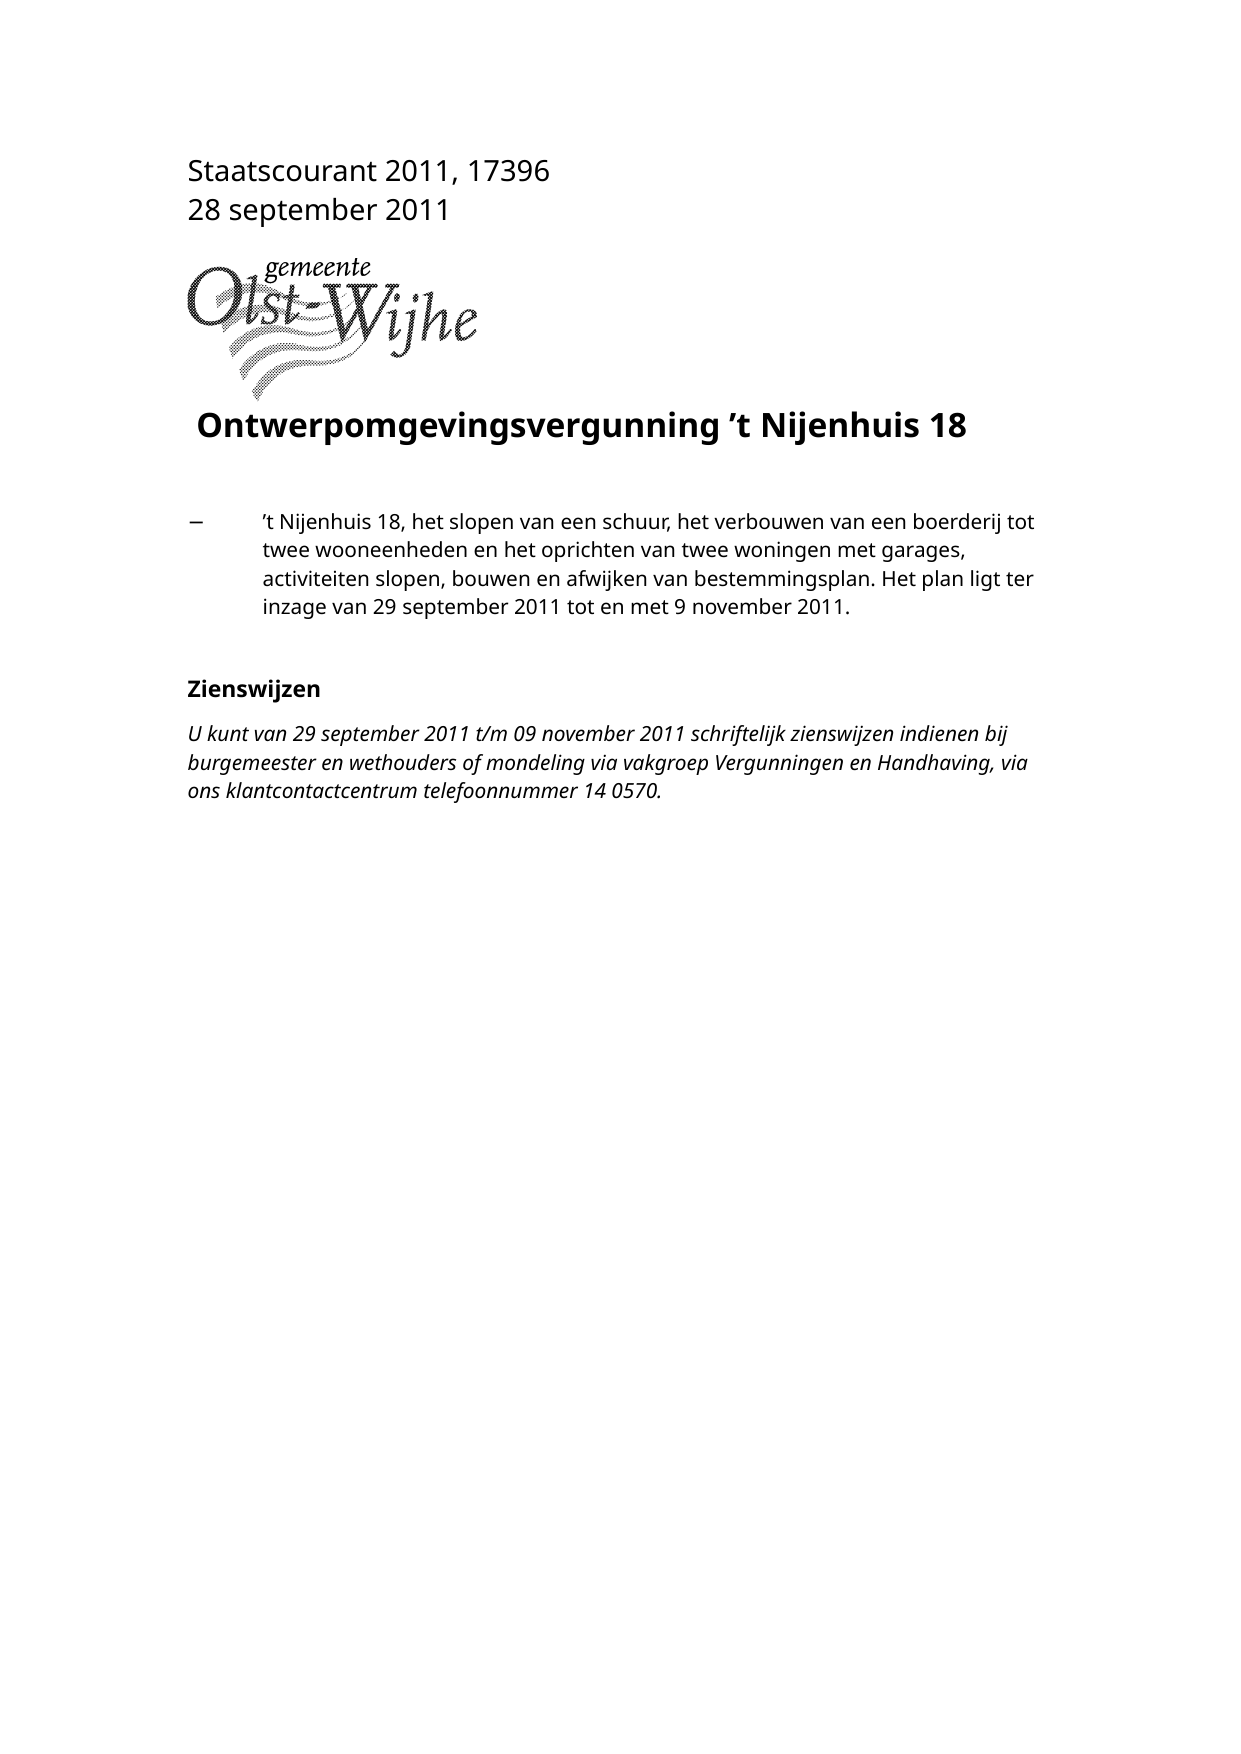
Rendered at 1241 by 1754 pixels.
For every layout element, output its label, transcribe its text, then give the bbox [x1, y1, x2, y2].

text 28 september 2011 [187, 190, 1053, 229]
text U kunt van 29 september 2011 t/m 09 november 2011 schriftelijk zienswijzen indienen bij burgemeester en wethouders of mondeling via vakgroep Vergunningen en Handhaving, via ons klantcontactcentrum telefoonnummer 14 0570. [187, 719, 1053, 804]
text Staatscourant 2011, 17396 [187, 150, 1053, 190]
list ’t Nijenhuis 18, het slopen van een schuur, het verbouwen van een boerderij tot twee wooneenheden en het oprichten van twee woningen met garages, activiteiten slopen, bouwen en afwijken van bestemmingsplan. Het plan ligt ter inzage van 29 september 2011 tot en met 9 november 2011. [187, 507, 1053, 621]
picture [187, 258, 477, 402]
subtitle Ontwerpomgevingsvergunning ’t Nijenhuis 18 [187, 271, 1053, 447]
subtitle Zienswijzen [187, 673, 1053, 704]
